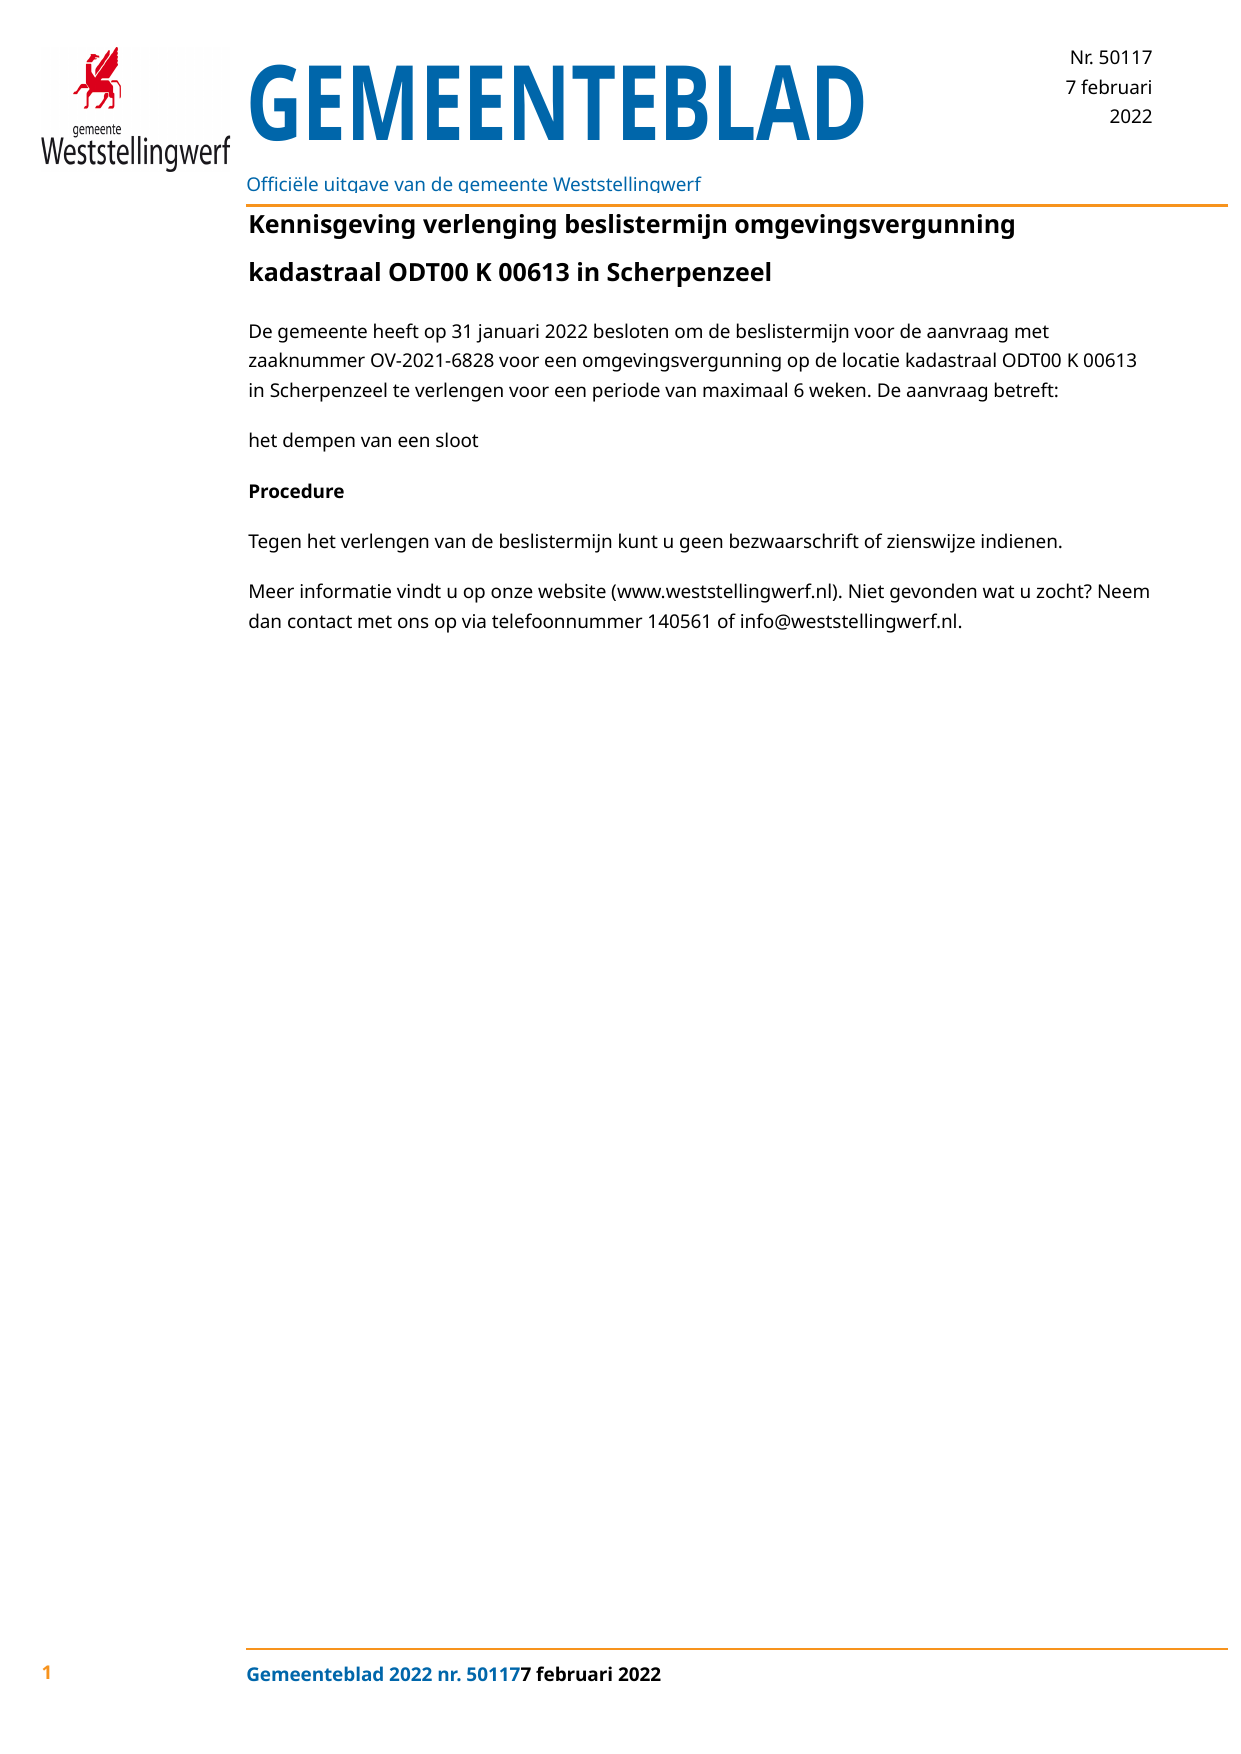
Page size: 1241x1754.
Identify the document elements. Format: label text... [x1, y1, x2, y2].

text Meer informatie vindt u op onze website (www.weststellingwerf.nl). Niet gevonden wat u zocht? Neem dan contact met ons op via telefoonnummer 140561 of info@weststellingwerf.nl. [248, 579, 1152, 634]
text Procedure [248, 478, 1152, 504]
picture [41, 47, 231, 172]
text het dempen van een sloot [248, 427, 1152, 453]
text De gemeente heeft op 31 januari 2022 besloten om de beslistermijn voor de aanvraag met zaaknummer OV-2021-6828 voor een omgevingsvergunning op de locatie kadastraal ODT00 K 00613 in Scherpenzeel te verlengen voor een periode van maximaal 6 weken. De aanvraag betreft: [248, 318, 1152, 403]
text Kennisgeving verlenging beslistermijn omgevingsvergunning kadastraal ODT00 K 00613 in Scherpenzeel [248, 207, 1152, 288]
text Tegen het verlengen van de beslistermijn kunt u geen bezwaarschrift of zienswijze indienen. [248, 528, 1152, 554]
